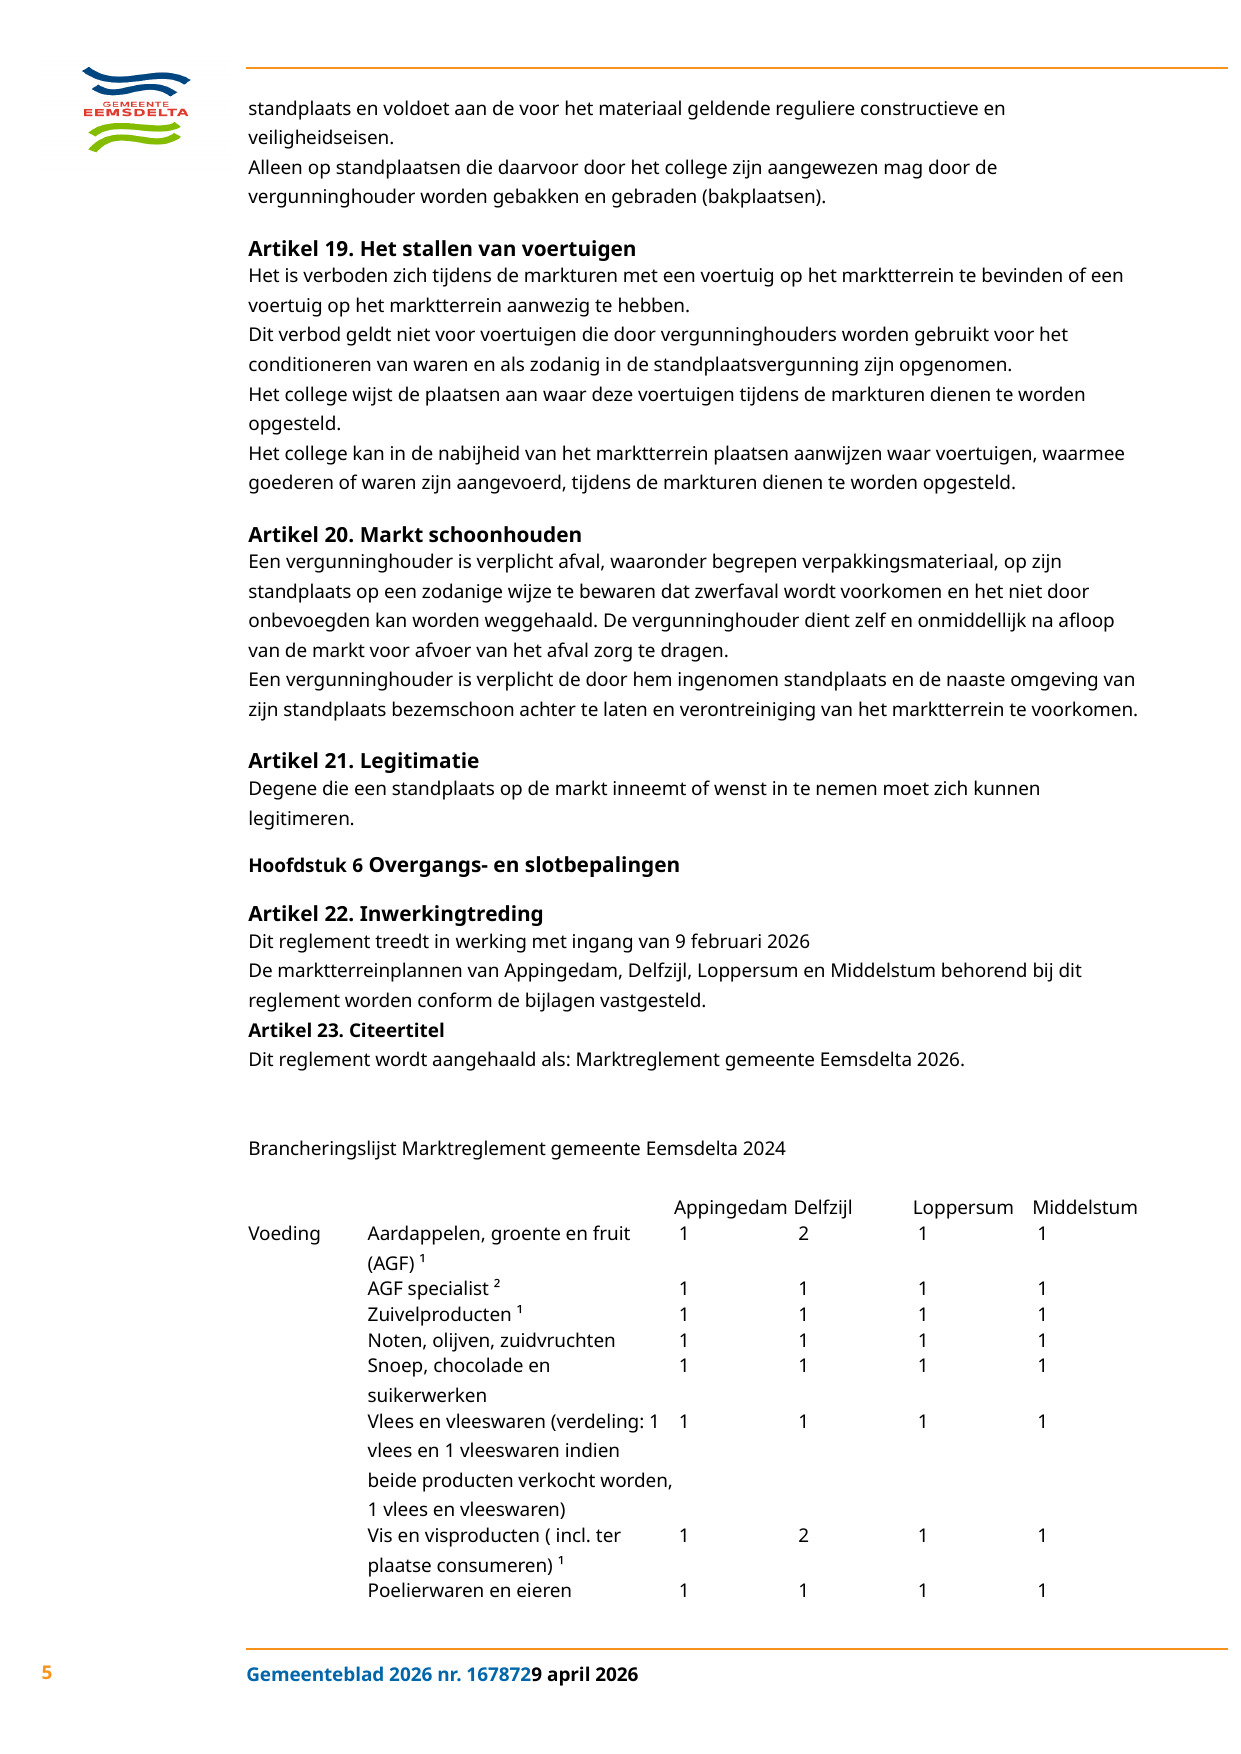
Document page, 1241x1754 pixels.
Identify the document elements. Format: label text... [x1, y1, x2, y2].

table_cell Snoep, chocolade en suikerwerken [368, 1353, 674, 1408]
table_cell 1 [674, 1353, 793, 1408]
table_cell 1 [674, 1523, 793, 1578]
text Dit reglement treedt in werking met ingang van 9 februari 2026 [248, 928, 1152, 954]
table_header Middelstum [1032, 1194, 1152, 1220]
table_cell 1 [1032, 1353, 1152, 1408]
table_cell 1 [913, 1220, 1032, 1275]
text Het is verboden zich tijdens de markturen met een voertuig op het marktterrein te bevinden of een voertuig op het marktterrein aanwezig te hebben. [248, 262, 1152, 318]
table_cell 1 [674, 1408, 793, 1522]
table_cell Vlees en vleeswaren (verdeling: 1 vlees en 1 vleeswaren indien beide producten verkocht worden, 1 vlees en vleeswaren) [368, 1408, 674, 1522]
table_cell 1 [1032, 1327, 1152, 1353]
table_cell 1 [1032, 1275, 1152, 1301]
text Dit verbod geldt niet voor voertuigen die door vergunninghouders worden gebruikt voor het conditioneren van waren en als zodanig in de standplaatsvergunning zijn opgenomen. [248, 322, 1152, 377]
text Degene die een standplaats op de markt inneemt of wenst in te nemen moet zich kunnen legitimeren. [248, 775, 1152, 830]
text Een vergunninghouder is verplicht de door hem ingenomen standplaats en de naaste omgeving van zijn standplaats bezemschoon achter te laten en verontreiniging van het marktterrein te voorkomen. [248, 667, 1152, 722]
text Dit reglement wordt aangehaald als: Marktreglement gemeente Eemsdelta 2026. [248, 1046, 1152, 1072]
table_cell 1 [1032, 1301, 1152, 1327]
table_header [368, 1194, 674, 1220]
table_cell AGF specialist ² [368, 1275, 674, 1301]
table_cell 1 [913, 1523, 1032, 1578]
text Artikel 21. Legitimatie [248, 747, 1152, 775]
table_cell 1 [1032, 1220, 1152, 1275]
table_cell 1 [793, 1327, 913, 1353]
text Het college kan in de nabijheid van het marktterrein plaatsen aanwijzen waar voertuigen, waarmee goederen of waren zijn aangevoerd, tijdens de markturen dienen te worden opgesteld. [248, 440, 1152, 495]
table_cell [248, 1523, 367, 1578]
table_cell Vis en visproducten ( incl. ter plaatse consumeren) ¹ [368, 1523, 674, 1578]
text Het college wijst de plaatsen aan waar deze voertuigen tijdens de markturen dienen te worden opgesteld. [248, 381, 1152, 436]
table_cell 1 [913, 1578, 1032, 1603]
table_cell [248, 1275, 367, 1301]
table_cell 2 [793, 1220, 913, 1275]
table_cell 1 [1032, 1408, 1152, 1522]
table_cell Voeding [248, 1220, 367, 1275]
table_cell Aardappelen, groente en fruit (AGF) ¹ [368, 1220, 674, 1275]
table_cell 1 [913, 1353, 1032, 1408]
text standplaats en voldoet aan de voor het materiaal geldende reguliere constructieve en veiligheidseisen. [248, 95, 1152, 150]
table_cell 1 [913, 1301, 1032, 1327]
table_cell 1 [793, 1275, 913, 1301]
table_header Delfzijl [793, 1194, 913, 1220]
text Artikel 19. Het stallen van voertuigen [248, 234, 1152, 262]
table_header Appingedam [674, 1194, 793, 1220]
text Artikel 20. Markt schoonhouden [248, 520, 1152, 548]
table_cell Noten, olijven, zuidvruchten [368, 1327, 674, 1353]
table_cell 1 [674, 1578, 793, 1603]
picture [41, 47, 231, 172]
table_header Loppersum [913, 1194, 1032, 1220]
table_cell 1 [793, 1578, 913, 1603]
text Brancheringslijst Marktreglement gemeente Eemsdelta 2024 [248, 1135, 1152, 1161]
table_cell 1 [793, 1301, 913, 1327]
table_cell 1 [674, 1220, 793, 1275]
table_header [248, 1194, 367, 1220]
table_cell 1 [913, 1327, 1032, 1353]
table_cell 1 [674, 1275, 793, 1301]
table_cell 1 [913, 1275, 1032, 1301]
table_cell Zuivelproducten ¹ [368, 1301, 674, 1327]
text Artikel 22. Inwerkingtreding [248, 899, 1152, 928]
table_cell 2 [793, 1523, 913, 1578]
table_cell [248, 1327, 367, 1353]
table_cell 1 [674, 1327, 793, 1353]
text Artikel 23. Citeertitel [248, 1017, 1152, 1042]
table_cell 1 [793, 1353, 913, 1408]
text Hoofdstuk 6 Overgangs- en slotbepalingen [248, 850, 1152, 879]
table_cell [248, 1408, 367, 1522]
text Alleen op standplaatsen die daarvoor door het college zijn aangewezen mag door de vergunninghouder worden gebakken en gebraden (bakplaatsen). [248, 154, 1152, 209]
table_cell 1 [793, 1408, 913, 1522]
table_cell [248, 1301, 367, 1327]
table_cell 1 [1032, 1578, 1152, 1603]
text Een vergunninghouder is verplicht afval, waaronder begrepen verpakkingsmateriaal, op zijn standplaats op een zodanige wijze te bewaren dat zwerfaval wordt voorkomen en het niet door onbevoegden kan worden weggehaald. De vergunninghouder dient zelf en onmiddellijk na afloop van de markt voor afvoer van het afval zorg te dragen. [248, 548, 1152, 663]
table_cell [248, 1353, 367, 1408]
table_cell 1 [1032, 1523, 1152, 1578]
table_cell 1 [913, 1408, 1032, 1522]
text De marktterreinplannen van Appingedam, Delfzijl, Loppersum en Middelstum behorend bij dit reglement worden conform de bijlagen vastgesteld. [248, 958, 1152, 1013]
table_cell [248, 1578, 367, 1603]
table_cell Poelierwaren en eieren [368, 1578, 674, 1603]
table_cell 1 [674, 1301, 793, 1327]
